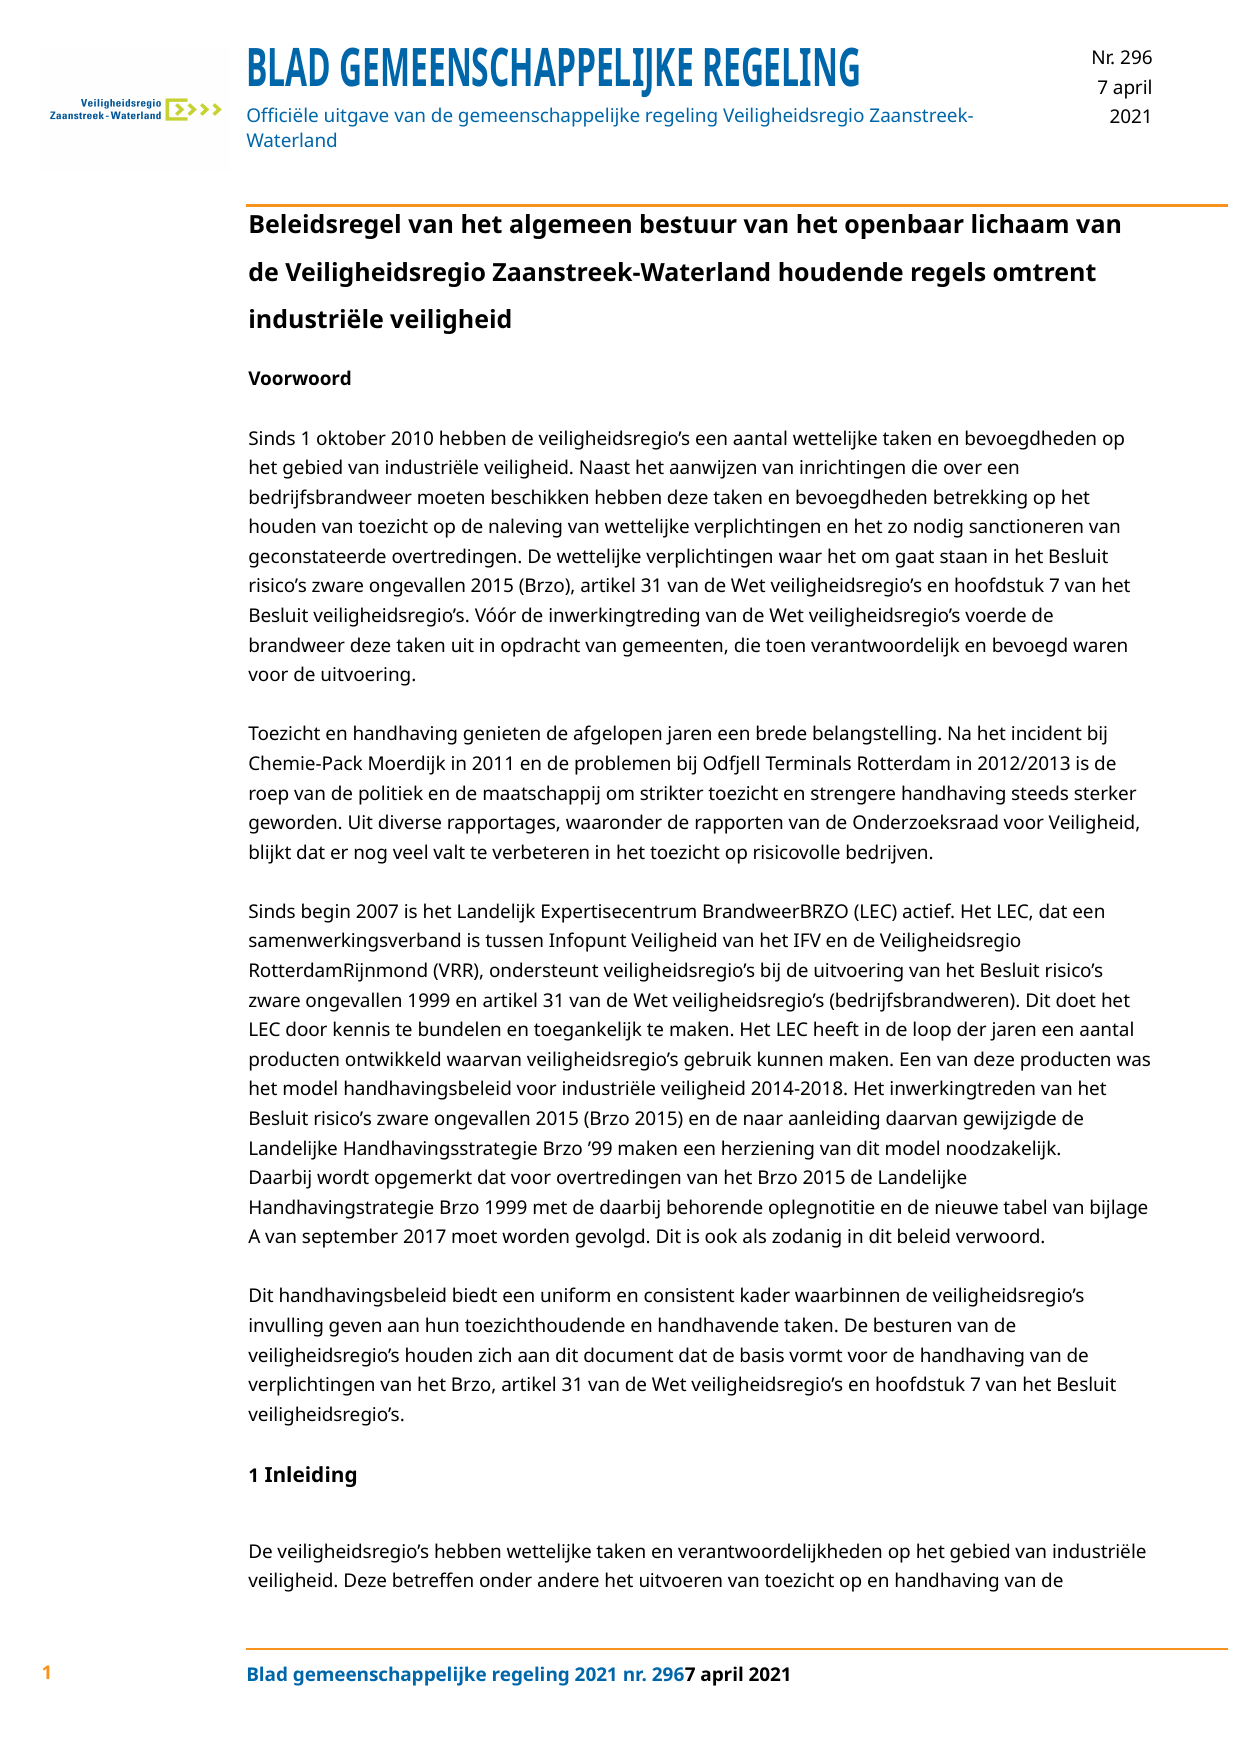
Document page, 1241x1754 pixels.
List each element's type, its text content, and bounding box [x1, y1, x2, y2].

text Daarbij wordt opgemerkt dat voor overtredingen van het Brzo 2015 de Landelijke Handhavingstrategie Brzo 1999 met de daarbij behorende oplegnotitie en de nieuwe tabel van bijlage A van september 2017 moet worden gevolgd. Dit is ook als zodanig in dit beleid verwoord. [248, 1164, 1152, 1249]
text Beleidsregel van het algemeen bestuur van het openbaar lichaam van de Veiligheidsregio Zaanstreek-Waterland houdende regels omtrent industriële veiligheid [248, 207, 1152, 336]
text Toezicht en handhaving genieten de afgelopen jaren een brede belangstelling. Na het incident bij Chemie-Pack Moerdijk in 2011 en de problemen bij Odfjell Terminals Rotterdam in 2012/2013 is de roep van de politiek en de maatschappij om strikter toezicht en strengere handhaving steeds sterker geworden. Uit diverse rapportages, waaronder de rapporten van de Onderzoeksraad voor Veiligheid, blijkt dat er nog veel valt te verbeteren in het toezicht op risicovolle bedrijven. [248, 721, 1152, 864]
text Voorwoord [248, 366, 1152, 391]
text Sinds begin 2007 is het Landelijk Expertisecentrum BrandweerBRZO (LEC) actief. Het LEC, dat een samenwerkingsverband is tussen Infopunt Veiligheid van het IFV en de Veiligheidsregio RotterdamRijnmond (VRR), ondersteunt veiligheidsregio’s bij de uitvoering van het Besluit risico’s zware ongevallen 1999 en artikel 31 van de Wet veiligheidsregio’s (bedrijfsbrandweren). Dit doet het LEC door kennis te bundelen en toegankelijk te maken. Het LEC heeft in de loop der jaren een aantal producten ontwikkeld waarvan veiligheidsregio’s gebruik kunnen maken. Een van deze producten was het model handhavingsbeleid voor industriële veiligheid 2014-2018. Het inwerkingtreden van het Besluit risico’s zware ongevallen 2015 (Brzo 2015) en de naar aanleiding daarvan gewijzigde de Landelijke Handhavingsstrategie Brzo ’99 maken een herziening van dit model noodzakelijk. [248, 898, 1152, 1160]
text Sinds 1 oktober 2010 hebben de veiligheidsregio’s een aantal wettelijke taken en bevoegdheden op het gebied van industriële veiligheid. Naast het aanwijzen van inrichtingen die over een bedrijfsbrandweer moeten beschikken hebben deze taken en bevoegdheden betrekking op het houden van toezicht op de naleving van wettelijke verplichtingen en het zo nodig sanctioneren van geconstateerde overtredingen. De wettelijke verplichtingen waar het om gaat staan in het Besluit risico’s zware ongevallen 2015 (Brzo), artikel 31 van de Wet veiligheidsregio’s en hoofdstuk 7 van het Besluit veiligheidsregio’s. Vóór de inwerkingtreding van de Wet veiligheidsregio’s voerde de brandweer deze taken uit in opdracht van gemeenten, die toen verantwoordelijk en bevoegd waren voor de uitvoering. [248, 425, 1152, 687]
text De veiligheidsregio’s hebben wettelijke taken en verantwoordelijkheden op het gebied van industriële veiligheid. Deze betreffen onder andere het uitvoeren van toezicht op en handhaving van de [248, 1538, 1152, 1593]
picture [41, 47, 231, 172]
text Dit handhavingsbeleid biedt een uniform en consistent kader waarbinnen de veiligheidsregio’s invulling geven aan hun toezichthoudende en handhavende taken. De besturen van de veiligheidsregio’s houden zich aan dit document dat de basis vormt voor de handhaving van de verplichtingen van het Brzo, artikel 31 van de Wet veiligheidsregio’s en hoofdstuk 7 van het Besluit veiligheidsregio’s. [248, 1283, 1152, 1427]
text 1 Inleiding [248, 1460, 1152, 1488]
